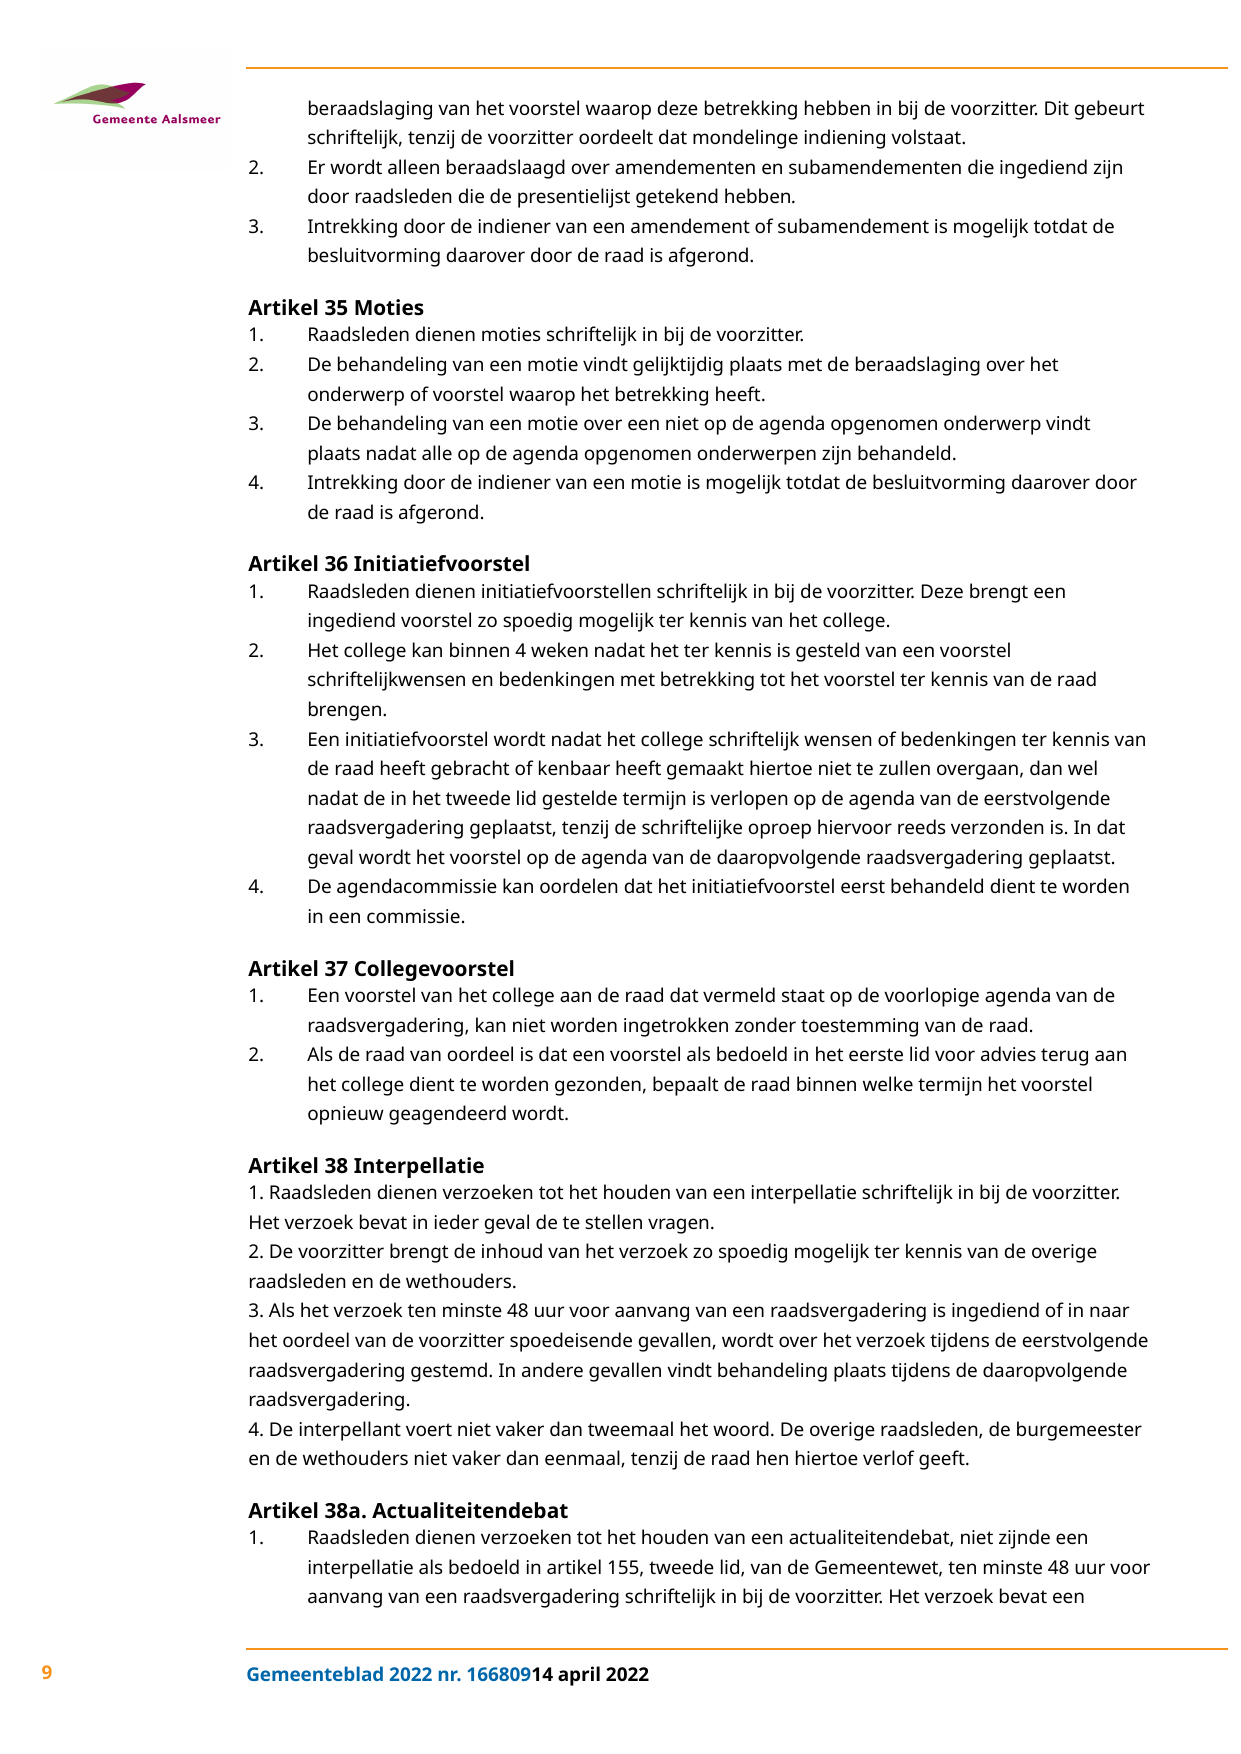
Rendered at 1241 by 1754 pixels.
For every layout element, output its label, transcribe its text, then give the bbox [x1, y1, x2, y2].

list Als de raad van oordeel is dat een voorstel als bedoeld in het eerste lid voor advies terug aan het college dient te worden gezonden, bepaalt de raad binnen welke termijn het voorstel opnieuw geagendeerd wordt. [248, 1041, 1152, 1126]
list De behandeling van een motie vindt gelijktijdig plaats met de beraadslaging over het onderwerp of voorstel waarop het betrekking heeft. [248, 351, 1152, 406]
text 4. De interpellant voert niet vaker dan tweemaal het woord. De overige raadsleden, de burgemeester en de wethouders niet vaker dan eenmaal, tenzij de raad hen hiertoe verlof geeft. [248, 1416, 1152, 1471]
list Raadsleden dienen verzoeken tot het houden van een actualiteitendebat, niet zijnde een interpellatie als bedoeld in artikel 155, tweede lid, van de Gemeentewet, ten minste 48 uur voor aanvang van een raadsvergadering schriftelijk in bij de voorzitter. Het verzoek bevat een [248, 1524, 1152, 1609]
list beraadslaging van het voorstel waarop deze betrekking hebben in bij de voorzitter. Dit gebeurt schriftelijk, tenzij de voorzitter oordeelt dat mondelinge indiening volstaat. [248, 95, 1152, 150]
text Artikel 38 Interpellatie [248, 1151, 1152, 1179]
list Een voorstel van het college aan de raad dat vermeld staat op de voorlopige agenda van de raadsvergadering, kan niet worden ingetrokken zonder toestemming van de raad. [248, 982, 1152, 1037]
list Intrekking door de indiener van een amendement of subamendement is mogelijk totdat de besluitvorming daarover door de raad is afgerond. [248, 213, 1152, 268]
list Intrekking door de indiener van een motie is mogelijk totdat de besluitvorming daarover door de raad is afgerond. [248, 469, 1152, 525]
list De agendacommissie kan oordelen dat het initiatiefvoorstel eerst behandeld dient te worden in een commissie. [248, 874, 1152, 929]
picture [41, 47, 231, 172]
text Artikel 35 Moties [248, 293, 1152, 322]
text 1. Raadsleden dienen verzoeken tot het houden van een interpellatie schriftelijk in bij de voorzitter. Het verzoek bevat in ieder geval de te stellen vragen. [248, 1179, 1152, 1235]
text 2. De voorzitter brengt de inhoud van het verzoek zo spoedig mogelijk ter kennis van de overige raadsleden en de wethouders. [248, 1238, 1152, 1294]
list Het college kan binnen 4 weken nadat het ter kennis is gesteld van een voorstel schriftelijkwensen en bedenkingen met betrekking tot het voorstel ter kennis van de raad brengen. [248, 637, 1152, 722]
list De behandeling van een motie over een niet op de agenda opgenomen onderwerp vindt [248, 410, 1152, 436]
text Artikel 37 Collegevoorstel [248, 954, 1152, 982]
list Raadsleden dienen initiatiefvoorstellen schriftelijk in bij de voorzitter. Deze brengt een ingediend voorstel zo spoedig mogelijk ter kennis van het college. [248, 578, 1152, 633]
text Artikel 38a. Actualiteitendebat [248, 1496, 1152, 1524]
list Een initiatiefvoorstel wordt nadat het college schriftelijk wensen of bedenkingen ter kennis van de raad heeft gebracht of kenbaar heeft gemaakt hiertoe niet te zullen overgaan, dan wel nadat de in het tweede lid gestelde termijn is verlopen op de agenda van de eerstvolgende raadsvergadering geplaatst, tenzij de schriftelijke oproep hiervoor reeds verzonden is. In dat geval wordt het voorstel op de agenda van de daaropvolgende raadsvergadering geplaatst. [248, 726, 1152, 870]
list Er wordt alleen beraadslaagd over amendementen en subamendementen die ingediend zijn door raadsleden die de presentielijst getekend hebben. [248, 154, 1152, 209]
list plaats nadat alle op de agenda opgenomen onderwerpen zijn behandeld. [248, 440, 1152, 466]
text Artikel 36 Initiatiefvoorstel [248, 549, 1152, 578]
list Raadsleden dienen moties schriftelijk in bij de voorzitter. [248, 322, 1152, 347]
text 3. Als het verzoek ten minste 48 uur voor aanvang van een raadsvergadering is ingediend of in naar het oordeel van de voorzitter spoedeisende gevallen, wordt over het verzoek tijdens de eerstvolgende raadsvergadering gestemd. In andere gevallen vindt behandeling plaats tijdens de daaropvolgende raadsvergadering. [248, 1298, 1152, 1412]
